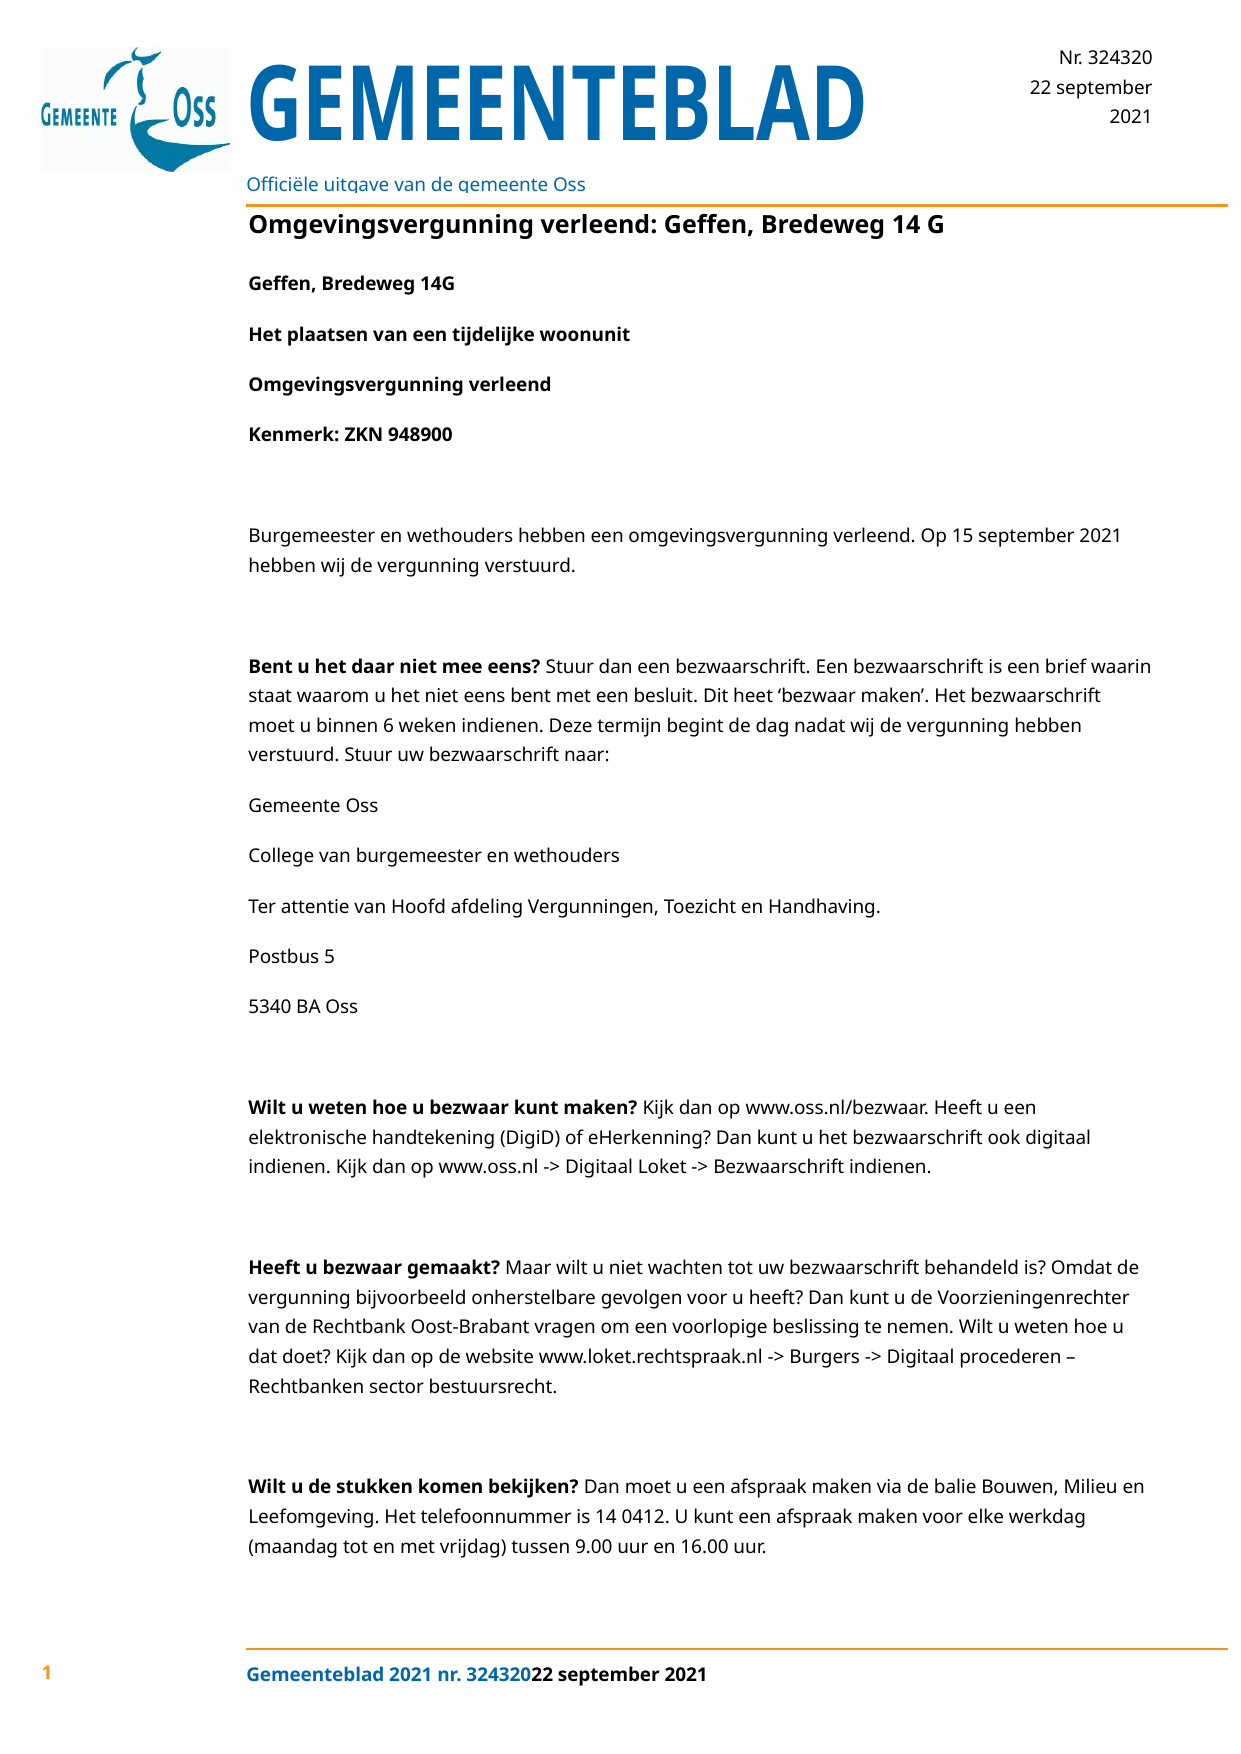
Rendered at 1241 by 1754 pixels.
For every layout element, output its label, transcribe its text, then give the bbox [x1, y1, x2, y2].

text 5340 BA Oss [248, 994, 1152, 1019]
text Heeft u bezwaar gemaakt? Maar wilt u niet wachten tot uw bezwaarschrift behandeld is? Omdat de vergunning bijvoorbeeld onherstelbare gevolgen voor u heeft? Dan kunt u de Voorzieningenrechter van de Rechtbank Oost-Brabant vragen om een voorlopige beslissing te nemen. Wilt u weten hoe u dat doet? Kijk dan op de website www.loket.rechtspraak.nl -> Burgers -> Digitaal procederen – Rechtbanken sector bestuursrecht. [248, 1254, 1152, 1398]
text College van burgemeester en wethouders [248, 842, 1152, 868]
text Kenmerk: ZKN 948900 [248, 422, 1152, 447]
text Omgevingsvergunning verleend [248, 371, 1152, 397]
picture [41, 47, 231, 172]
text Geffen, Bredeweg 14G [248, 270, 1152, 296]
text Bent u het daar niet mee eens? Stuur dan een bezwaarschrift. Een bezwaarschrift is een brief waarin staat waarom u het niet eens bent met een besluit. Dit heet ‘bezwaar maken’. Het bezwaarschrift moet u binnen 6 weken indienen. Deze termijn begint de dag nadat wij de vergunning hebben verstuurd. Stuur uw bezwaarschrift naar: [248, 653, 1152, 767]
text Postbus 5 [248, 943, 1152, 969]
text Wilt u weten hoe u bezwaar kunt maken? Kijk dan op www.oss.nl/bezwaar. Heeft u een elektronische handtekening (DigiD) of eHerkenning? Dan kunt u het bezwaarschrift ook digitaal indienen. Kijk dan op www.oss.nl -> Digitaal Loket -> Bezwaarschrift indienen. [248, 1094, 1152, 1179]
text Gemeente Oss [248, 792, 1152, 818]
text Burgemeester en wethouders hebben een omgevingsvergunning verleend. Op 15 september 2021 hebben wij de vergunning verstuurd. [248, 522, 1152, 578]
text Ter attentie van Hoofd afdeling Vergunningen, Toezicht en Handhaving. [248, 893, 1152, 918]
text Omgevingsvergunning verleend: Geffen, Bredeweg 14 G [248, 207, 1152, 241]
text Wilt u de stukken komen bekijken? Dan moet u een afspraak maken via de balie Bouwen, Milieu en Leefomgeving. Het telefoonnummer is 14 0412. U kunt een afspraak maken voor elke werkdag (maandag tot en met vrijdag) tussen 9.00 uur en 16.00 uur. [248, 1474, 1152, 1558]
text Het plaatsen van een tijdelijke woonunit [248, 321, 1152, 346]
